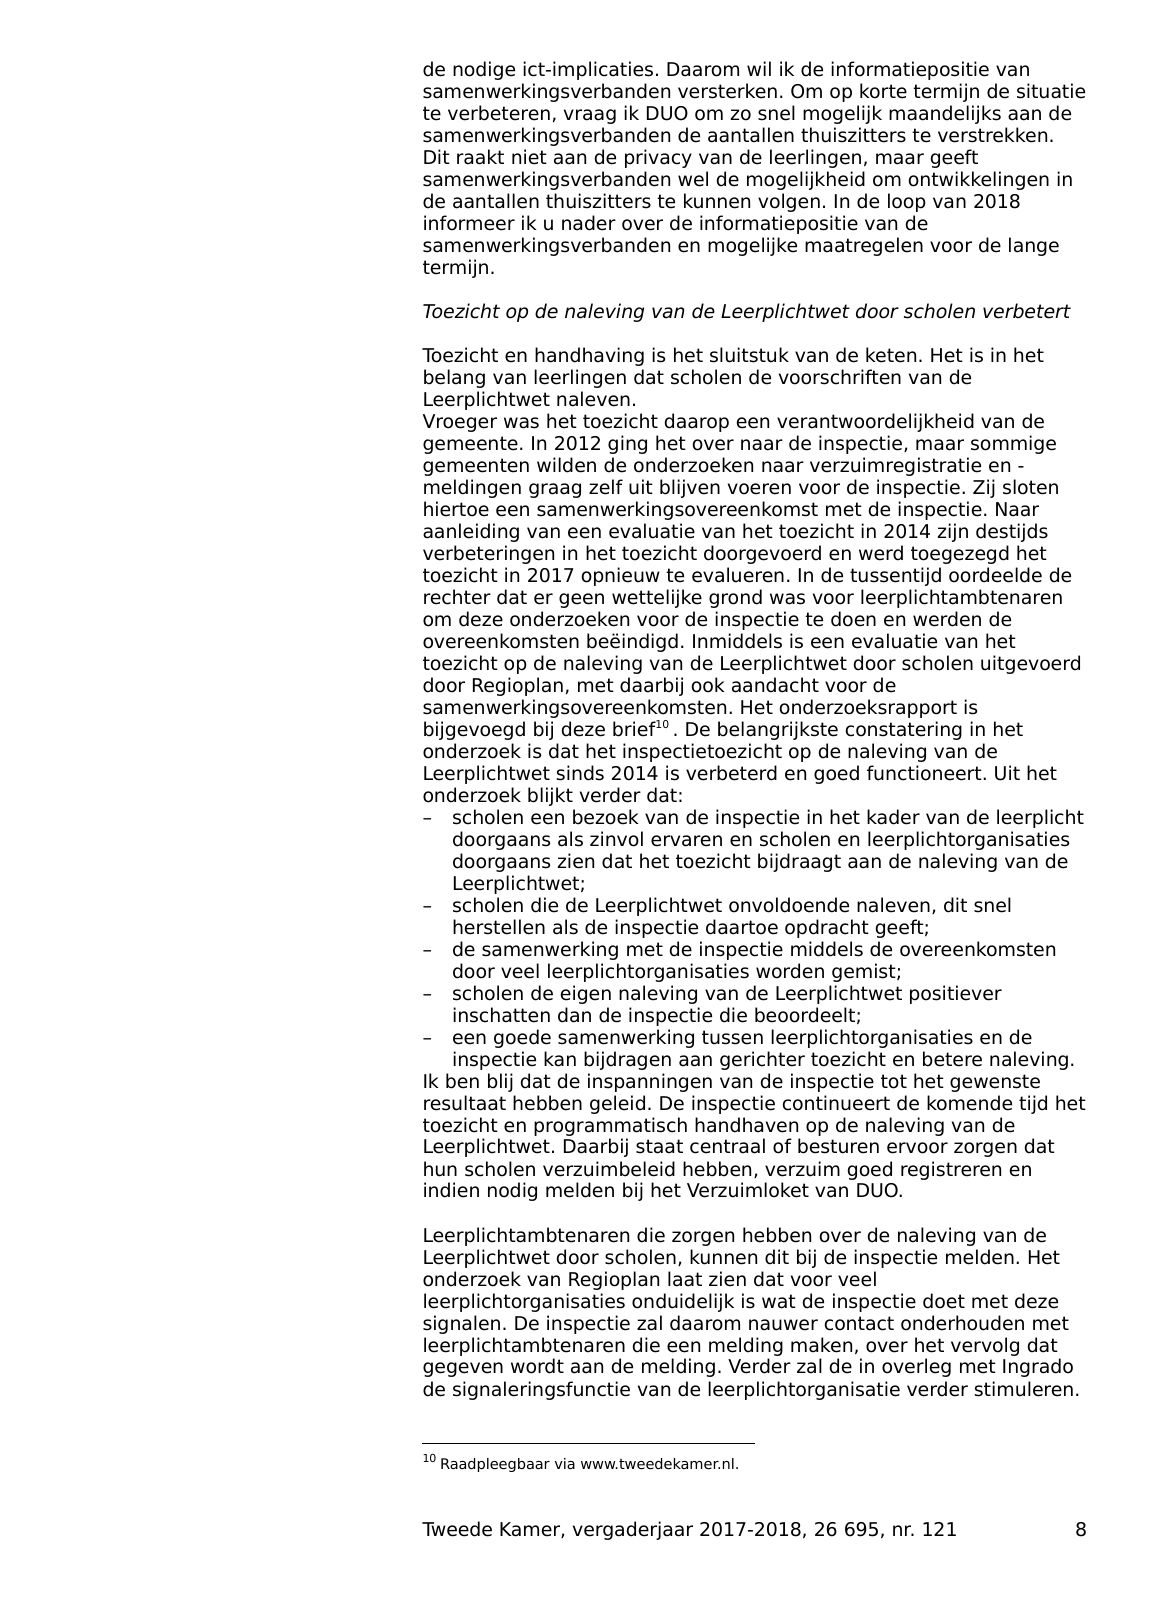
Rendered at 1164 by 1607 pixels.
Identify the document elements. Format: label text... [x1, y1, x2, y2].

text Raadpleegbaar via www.tweedekamer.nl. [422, 1452, 1087, 1474]
text de nodige ict-implicaties. Daarom wil ik de informatiepositie van samenwerkingsverbanden versterken. Om op korte termijn de situatie te verbeteren, vraag ik DUO om zo snel mogelijk maandelijks aan de samenwerkingsverbanden de aantallen thuiszitters te verstrekken. Dit raakt niet aan de privacy van de leerlingen, maar geeft samenwerkingsverbanden wel de mogelijkheid om ontwikkelingen in de aantallen thuiszitters te kunnen volgen. In de loop van 2018 informeer ik u nader over de informatiepositie van de samenwerkingsverbanden en mogelijke maatregelen voor de lange termijn. [422, 59, 1087, 279]
text Toezicht en handhaving is het sluitstuk van de keten. Het is in het belang van leerlingen dat scholen de voorschriften van de Leerplichtwet naleven. [422, 345, 1087, 411]
text – scholen de eigen naleving van de Leerplichtwet positiever inschatten dan de inspectie die beoordeelt; [422, 983, 1087, 1027]
subtitle Toezicht op de naleving van de Leerplichtwet door scholen verbetert [422, 301, 1087, 323]
text Leerplichtambtenaren die zorgen hebben over de naleving van de Leerplichtwet door scholen, kunnen dit bij de inspectie melden. Het onderzoek van Regioplan laat zien dat voor veel leerplichtorganisaties onduidelijk is wat de inspectie doet met deze signalen. De inspectie zal daarom nauwer contact onderhouden met leerplichtambtenaren die een melding maken, over het vervolg dat gegeven wordt aan de melding. Verder zal de in overleg met Ingrado de signaleringsfunctie van de leerplichtorganisatie verder stimuleren. [422, 1224, 1087, 1400]
text Ik ben blij dat de inspanningen van de inspectie tot het gewenste resultaat hebben geleid. De inspectie continueert de komende tijd het toezicht en programmatisch handhaven op de naleving van de Leerplichtwet. Daarbij staat centraal of besturen ervoor zorgen dat hun scholen verzuimbeleid hebben, verzuim goed registreren en indien nodig melden bij het Verzuimloket van DUO. [422, 1071, 1087, 1202]
text – scholen die de Leerplichtwet onvoldoende naleven, dit snel herstellen als de inspectie daartoe opdracht geeft; [422, 895, 1087, 939]
text Vroeger was het toezicht daarop een verantwoordelijkheid van de gemeente. In 2012 ging het over naar de inspectie, maar sommige gemeenten wilden de onderzoeken naar verzuimregistratie en -meldingen graag zelf uit blijven voeren voor de inspectie. Zij sloten hiertoe een samenwerkingsovereenkomst met de inspectie. Naar aanleiding van een evaluatie van het toezicht in 2014 zijn destijds verbeteringen in het toezicht doorgevoerd en werd toegezegd het toezicht in 2017 opnieuw te evalueren. In de tussentijd oordeelde de rechter dat er geen wettelijke grond was voor leerplichtambtenaren om deze onderzoeken voor de inspectie te doen en werden de overeenkomsten beëindigd. Inmiddels is een evaluatie van het toezicht op de naleving van de Leerplichtwet door scholen uitgevoerd door Regioplan, met daarbij ook aandacht voor de samenwerkingsovereenkomsten. Het onderzoeksrapport is bijgevoegd bij deze brief. De belangrijkste constatering in het onderzoek is dat het inspectietoezicht op de naleving van de Leerplichtwet sinds 2014 is verbeterd en goed functioneert. Uit het onderzoek blijkt verder dat: [422, 411, 1087, 807]
text – de samenwerking met de inspectie middels de overeenkomsten door veel leerplichtorganisaties worden gemist; [422, 939, 1087, 983]
text – scholen een bezoek van de inspectie in het kader van de leerplicht doorgaans als zinvol ervaren en scholen en leerplichtorganisaties doorgaans zien dat het toezicht bijdraagt aan de naleving van de Leerplichtwet; [422, 807, 1087, 895]
text – een goede samenwerking tussen leerplichtorganisaties en de inspectie kan bijdragen aan gerichter toezicht en betere naleving. [422, 1027, 1087, 1071]
